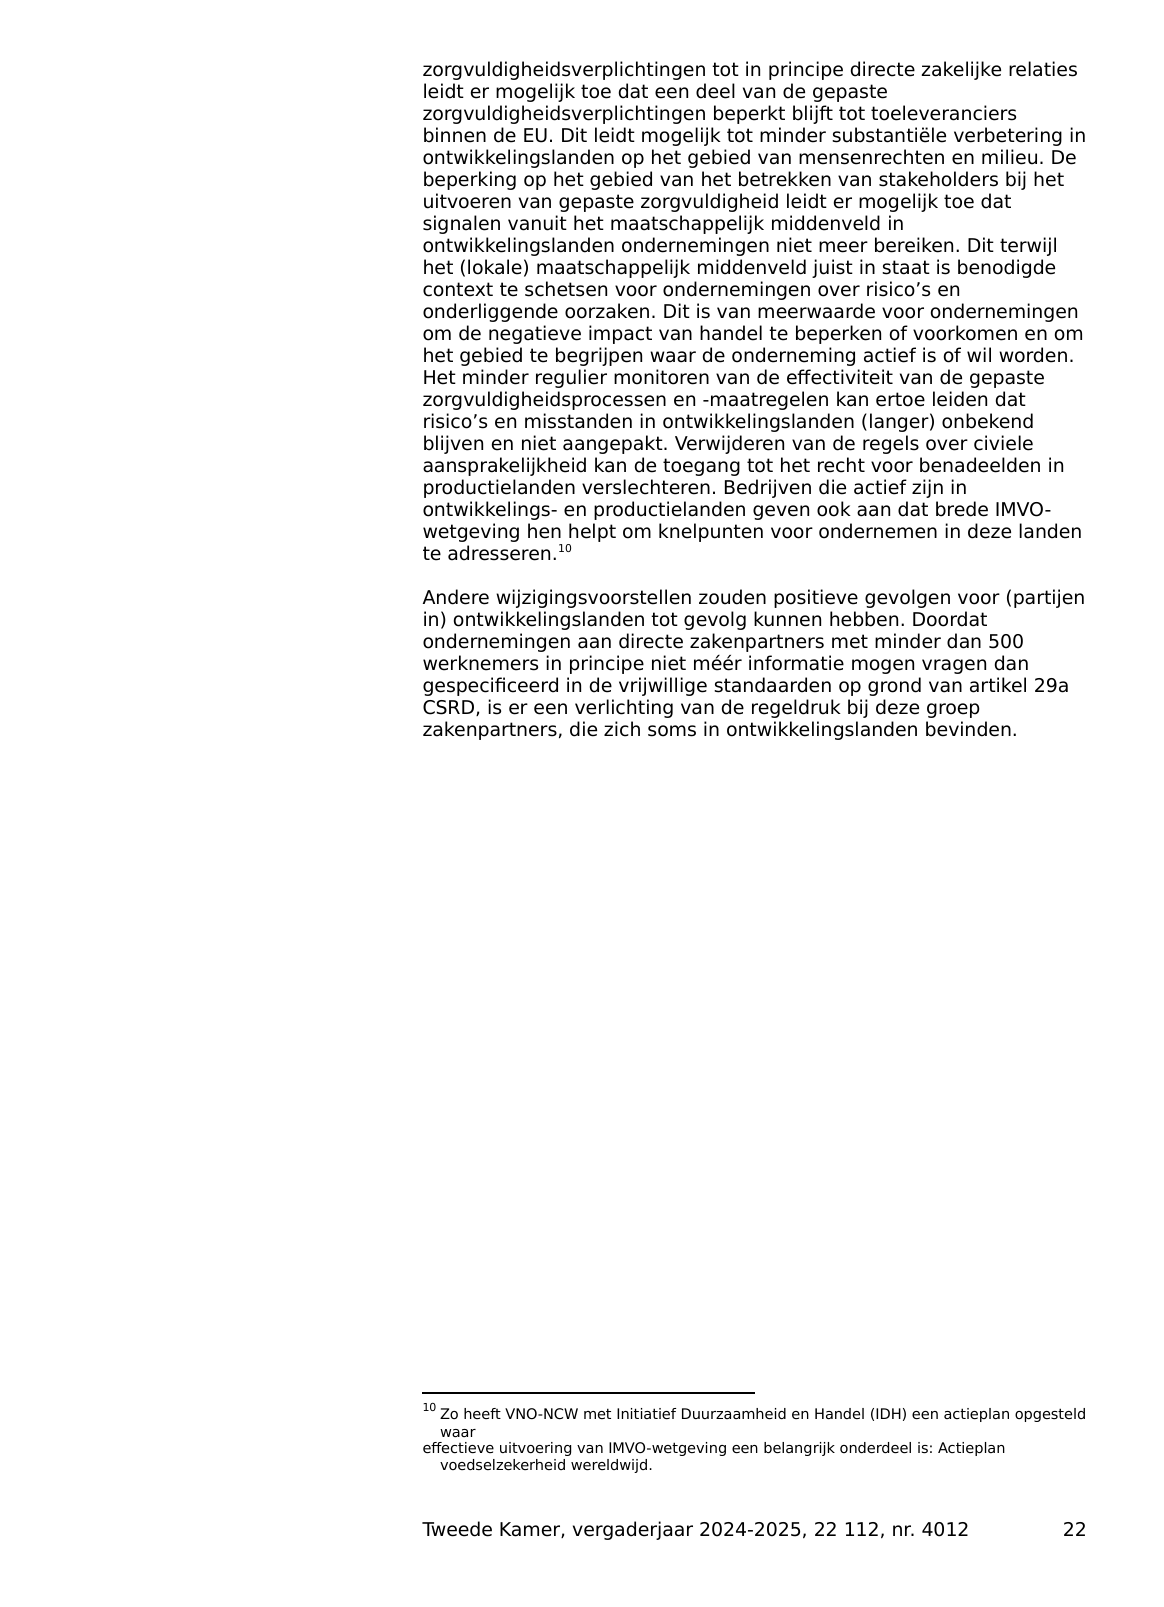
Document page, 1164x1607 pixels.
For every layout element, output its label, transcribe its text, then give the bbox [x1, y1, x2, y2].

text Zo heeft VNO-NCW met Initiatief Duurzaamheid en Handel (IDH) een actieplan opgesteld waar [422, 1402, 1087, 1441]
text zorgvuldigheidsverplichtingen tot in principe directe zakelijke relaties leidt er mogelijk toe dat een deel van de gepaste zorgvuldigheidsverplichtingen beperkt blijft tot toeleveranciers binnen de EU. Dit leidt mogelijk tot minder substantiële verbetering in ontwikkelingslanden op het gebied van mensenrechten en milieu. De beperking op het gebied van het betrekken van stakeholders bij het uitvoeren van gepaste zorgvuldigheid leidt er mogelijk toe dat signalen vanuit het maatschappelijk middenveld in ontwikkelingslanden ondernemingen niet meer bereiken. Dit terwijl het (lokale) maatschappelijk middenveld juist in staat is benodigde context te schetsen voor ondernemingen over risico’s en onderliggende oorzaken. Dit is van meerwaarde voor ondernemingen om de negatieve impact van handel te beperken of voorkomen en om het gebied te begrijpen waar de onderneming actief is of wil worden. Het minder regulier monitoren van de effectiviteit van de gepaste zorgvuldigheidsprocessen en -maatregelen kan ertoe leiden dat risico’s en misstanden in ontwikkelingslanden (langer) onbekend blijven en niet aangepakt. Verwijderen van de regels over civiele aansprakelijkheid kan de toegang tot het recht voor benadeelden in productielanden verslechteren. Bedrijven die actief zijn in ontwikkelings- en productielanden geven ook aan dat brede IMVO-wetgeving hen helpt om knelpunten voor ondernemen in deze landen te adresseren. [422, 59, 1087, 564]
text Andere wijzigingsvoorstellen zouden positieve gevolgen voor (partijen in) ontwikkelingslanden tot gevolg kunnen hebben. Doordat ondernemingen aan directe zakenpartners met minder dan 500 werknemers in principe niet méér informatie mogen vragen dan gespecificeerd in de vrijwillige standaarden op grond van artikel 29a CSRD, is er een verlichting van de regeldruk bij deze groep zakenpartners, die zich soms in ontwikkelingslanden bevinden. [422, 587, 1087, 741]
text effectieve uitvoering van IMVO-wetgeving een belangrijk onderdeel is: Actieplan voedselzekerheid wereldwijd. [422, 1441, 1087, 1474]
